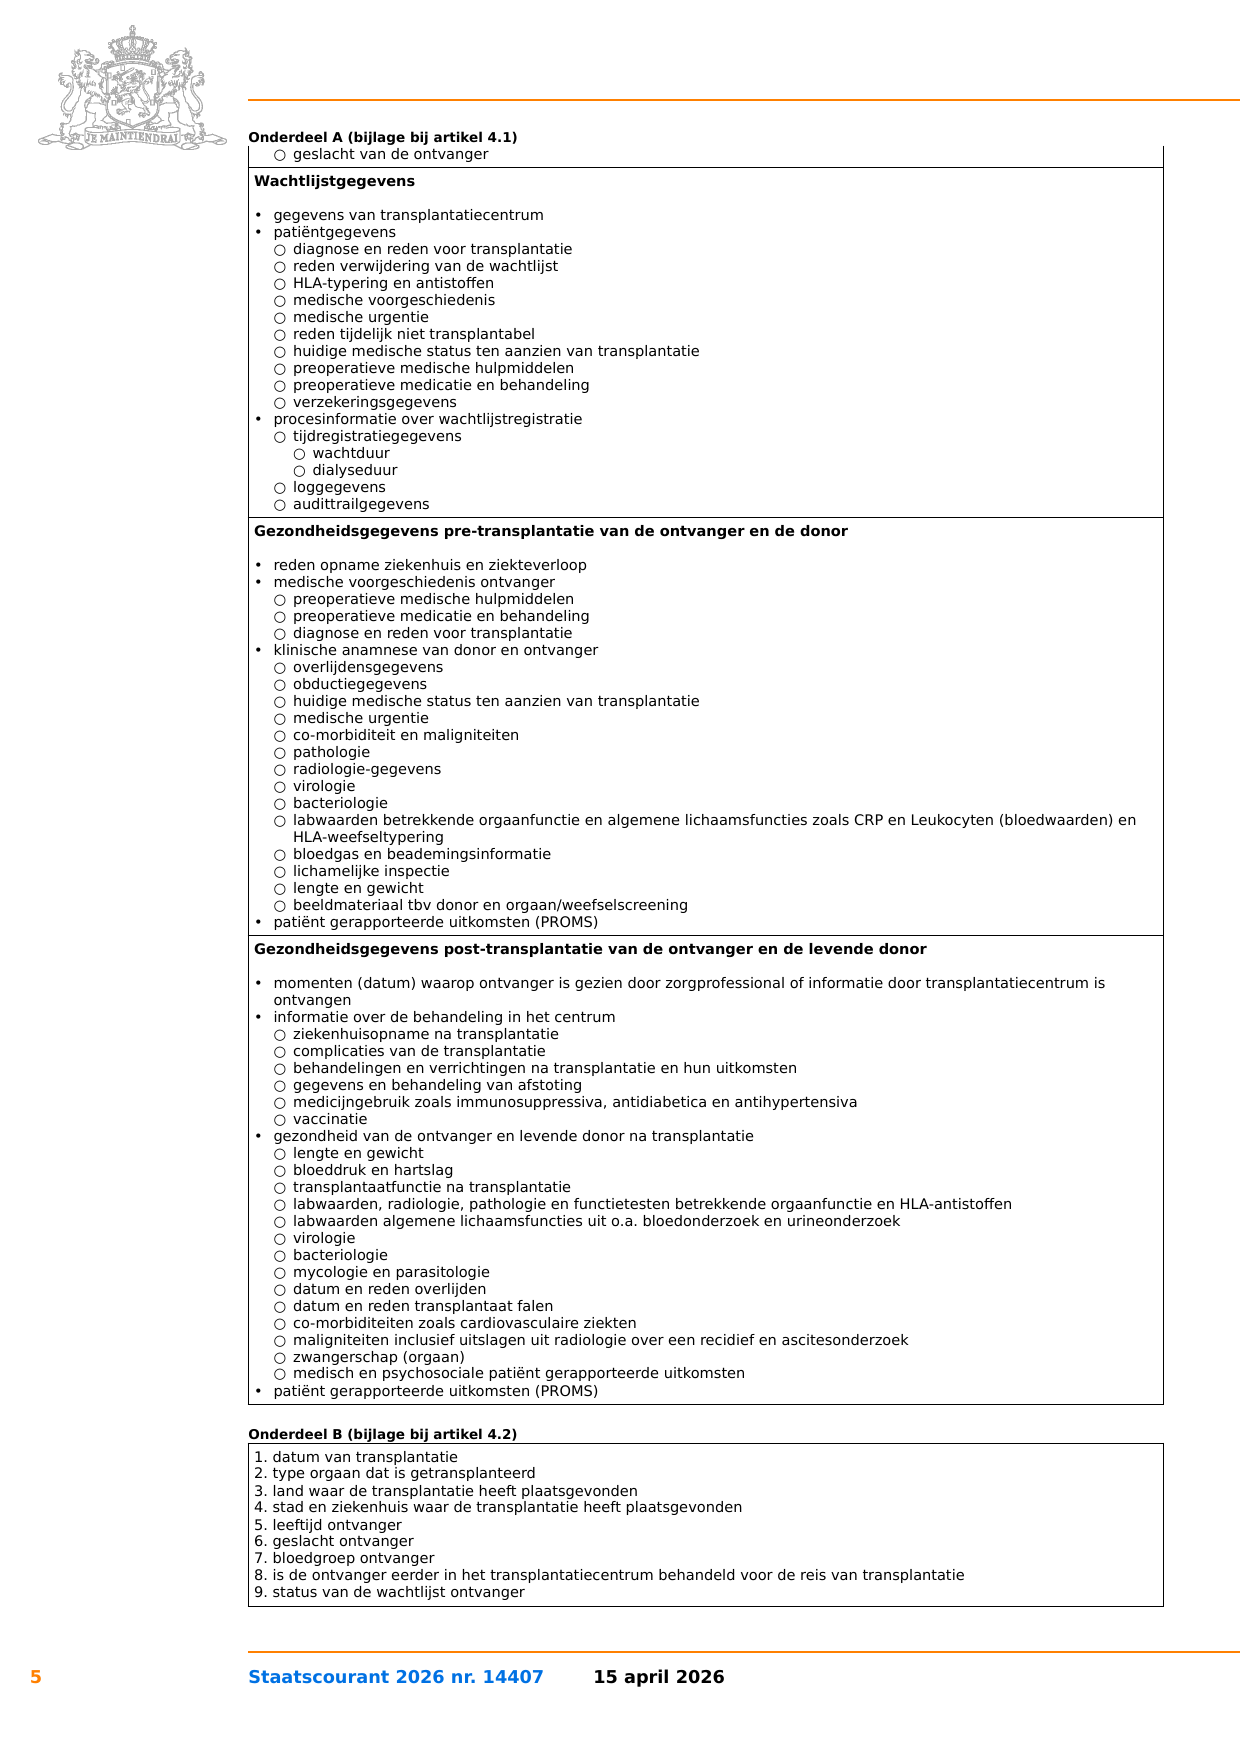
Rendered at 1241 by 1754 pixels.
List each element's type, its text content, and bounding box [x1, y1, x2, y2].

table_cell ○ [268, 241, 287, 258]
table_cell labwaarden, radiologie, pathologie en functietesten betrekkende orgaanfunctie en HLA-antistoffen [287, 1196, 1163, 1213]
table_cell [249, 1247, 267, 1263]
table_cell Gezondheidsgegevens post-transplantatie van de ontvanger en de levende donor [249, 936, 1163, 958]
table_cell [249, 676, 267, 693]
table_cell [249, 1179, 267, 1196]
table_cell ○ [268, 1298, 287, 1314]
table_cell ○ [268, 326, 287, 343]
table_cell procesinformatie over wachtlijstregistratie [268, 411, 1163, 428]
table_cell [249, 659, 267, 676]
table_cell [249, 812, 267, 846]
table_cell diagnose en reden voor transplantatie [287, 625, 1163, 642]
table_cell datum en reden transplantaat falen [287, 1298, 1163, 1314]
table_cell [249, 190, 1163, 207]
table_cell loggegevens [287, 479, 1163, 496]
table_cell patiënt gerapporteerde uitkomsten (PROMS) [268, 914, 1163, 935]
table_cell medisch en psychosociale patiënt gerapporteerde uitkomsten [287, 1365, 1163, 1382]
table_cell [249, 1315, 267, 1331]
table_cell ○ [268, 1365, 287, 1382]
table_cell [249, 343, 267, 360]
table_cell • [249, 224, 267, 241]
table_cell verzekeringsgegevens [287, 394, 1163, 411]
table_cell wachtduur [306, 445, 1163, 462]
table_cell medische voorgeschiedenis [287, 292, 1163, 309]
table_cell [249, 1349, 267, 1365]
table_cell beeldmateriaal tbv donor en orgaan/weefselscreening [287, 897, 1163, 913]
table_cell ○ [268, 1247, 287, 1263]
table_cell reden opname ziekenhuis en ziekteverloop [268, 557, 1163, 574]
table_cell • [249, 1009, 267, 1026]
table_cell • [249, 1383, 267, 1404]
table_cell ○ [268, 1179, 287, 1196]
table_cell ○ [268, 761, 287, 778]
table_cell ○ [268, 727, 287, 744]
table_cell [249, 309, 267, 326]
table_cell HLA-typering en antistoffen [287, 275, 1163, 292]
table_cell ○ [268, 479, 287, 496]
table_cell reden verwijdering van de wachtlijst [287, 258, 1163, 275]
table_cell transplantaatfunctie na transplantatie [287, 1179, 1163, 1196]
table_cell • [249, 975, 267, 1009]
table_cell [249, 462, 267, 479]
table_cell ○ [268, 676, 287, 693]
table_cell preoperatieve medische hulpmiddelen [287, 360, 1163, 377]
table_cell [249, 540, 1163, 557]
table_cell ○ [268, 1043, 287, 1060]
table_cell • [249, 557, 267, 574]
table_cell patiëntgegevens [268, 224, 1163, 241]
table_cell ○ [268, 591, 287, 608]
table_cell ○ [268, 608, 287, 625]
table_cell medische urgentie [287, 309, 1163, 326]
table_cell [249, 1281, 267, 1297]
table_cell klinische anamnese van donor en ontvanger [268, 642, 1163, 659]
table_header Onderdeel B (bijlage bij artikel 4.2) [248, 1427, 1163, 1443]
table_cell virologie [287, 1230, 1163, 1247]
table_cell [249, 795, 267, 812]
table_cell [249, 1213, 267, 1229]
table_cell Wachtlijstgegevens [249, 168, 1163, 190]
table_cell ○ [268, 275, 287, 292]
table_cell vaccinatie [287, 1111, 1163, 1128]
table_cell [249, 778, 267, 795]
table_cell lengte en gewicht [287, 880, 1163, 897]
table_cell ○ [268, 778, 287, 795]
table_cell gegevens en behandeling van afstoting [287, 1077, 1163, 1094]
table_cell [249, 727, 267, 744]
table_cell momenten (datum) waarop ontvanger is gezien door zorgprofessional of informatie door transplantatiecentrum is ontvangen [268, 975, 1163, 1009]
table_cell medische urgentie [287, 710, 1163, 727]
table_cell ○ [268, 1145, 287, 1162]
table_cell [249, 591, 267, 608]
table_cell [249, 275, 267, 292]
table_cell lichamelijke inspectie [287, 863, 1163, 879]
table_cell ○ [268, 309, 287, 326]
table_cell huidige medische status ten aanzien van transplantatie [287, 693, 1163, 710]
table_header Onderdeel A (bijlage bij artikel 4.1) [248, 130, 1163, 146]
table_cell gezondheid van de ontvanger en levende donor na transplantatie [268, 1128, 1163, 1145]
table_cell [249, 1060, 267, 1077]
table_cell ○ [268, 846, 287, 863]
table_cell [249, 1264, 267, 1281]
table_cell ○ [268, 1264, 287, 1281]
table_cell [249, 377, 267, 394]
table_cell [249, 897, 267, 913]
table_cell ○ [268, 1111, 287, 1128]
table_cell [249, 625, 267, 642]
table_cell ○ [268, 1230, 287, 1247]
table_cell geslacht van de ontvanger [287, 146, 1163, 167]
table_cell [249, 258, 267, 275]
table_cell pathologie [287, 744, 1163, 761]
table_cell bloedgas en beademingsinformatie [287, 846, 1163, 863]
table_cell gegevens van transplantatiecentrum [268, 207, 1163, 224]
table_cell ○ [268, 1026, 287, 1043]
table_cell reden tijdelijk niet transplantabel [287, 326, 1163, 343]
table_cell [249, 146, 267, 167]
table_cell [249, 761, 267, 778]
table_cell • [249, 574, 267, 591]
table_cell datum en reden overlijden [287, 1281, 1163, 1297]
table_cell tijdregistratiegegevens [287, 428, 1163, 445]
table_cell preoperatieve medicatie en behandeling [287, 377, 1163, 394]
table_cell preoperatieve medicatie en behandeling [287, 608, 1163, 625]
table_cell ○ [268, 343, 287, 360]
table_cell preoperatieve medische hulpmiddelen [287, 591, 1163, 608]
table_cell [249, 394, 267, 411]
table_cell [249, 292, 267, 309]
table_cell [249, 496, 267, 517]
table_cell [249, 1230, 267, 1247]
table_cell complicaties van de transplantatie [287, 1043, 1163, 1060]
table_cell [249, 1331, 267, 1348]
table_cell [249, 1094, 267, 1111]
table_cell radiologie-gegevens [287, 761, 1163, 778]
table_cell [268, 445, 287, 462]
table_cell ○ [268, 1213, 287, 1229]
table_cell ○ [268, 795, 287, 812]
table_cell [249, 863, 267, 879]
table_cell [249, 1111, 267, 1128]
table_cell medische voorgeschiedenis ontvanger [268, 574, 1163, 591]
table_cell huidige medische status ten aanzien van transplantatie [287, 343, 1163, 360]
table_cell medicijngebruik zoals immunosuppressiva, antidiabetica en antihypertensiva [287, 1094, 1163, 1111]
table_cell [249, 326, 267, 343]
table_cell behandelingen en verrichtingen na transplantatie en hun uitkomsten [287, 1060, 1163, 1077]
table_cell lengte en gewicht [287, 1145, 1163, 1162]
table_cell co-morbiditeiten zoals cardiovasculaire ziekten [287, 1315, 1163, 1331]
table_cell bacteriologie [287, 1247, 1163, 1263]
table_cell [249, 1077, 267, 1094]
table_cell ○ [268, 1094, 287, 1111]
table_cell [249, 1043, 267, 1060]
table_cell overlijdensgegevens [287, 659, 1163, 676]
table_cell ○ [268, 1196, 287, 1213]
table_cell ○ [268, 1162, 287, 1179]
table_cell [249, 1298, 267, 1314]
table_cell • [249, 914, 267, 935]
table_cell [249, 880, 267, 897]
table_cell [249, 693, 267, 710]
table_cell [249, 445, 267, 462]
table_cell ○ [268, 1315, 287, 1331]
table_cell [249, 846, 267, 863]
table_cell ○ [268, 625, 287, 642]
table_cell [249, 1026, 267, 1043]
table_cell • [249, 1128, 267, 1145]
table_cell ○ [268, 1060, 287, 1077]
table_cell [249, 428, 267, 445]
table_cell [249, 744, 267, 761]
table_cell ○ [268, 744, 287, 761]
table_cell bacteriologie [287, 795, 1163, 812]
table_cell patiënt gerapporteerde uitkomsten (PROMS) [268, 1383, 1163, 1404]
table_cell ○ [268, 428, 287, 445]
table_cell ○ [268, 258, 287, 275]
table_cell ○ [268, 1281, 287, 1297]
table_cell dialyseduur [306, 462, 1163, 479]
table_cell ○ [268, 394, 287, 411]
table_cell ○ [268, 1331, 287, 1348]
table_cell maligniteiten inclusief uitslagen uit radiologie over een recidief en ascitesonderzoek [287, 1331, 1163, 1348]
table_cell labwaarden algemene lichaamsfuncties uit o.a. bloedonderzoek en urineonderzoek [287, 1213, 1163, 1229]
table_cell • [249, 642, 267, 659]
table_cell ○ [268, 1349, 287, 1365]
table_cell [249, 360, 267, 377]
table_cell ○ [268, 377, 287, 394]
table_cell virologie [287, 778, 1163, 795]
table_cell • [249, 411, 267, 428]
table_cell ○ [287, 462, 306, 479]
table_cell ○ [268, 880, 287, 897]
table_cell informatie over de behandeling in het centrum [268, 1009, 1163, 1026]
table_cell ○ [268, 812, 287, 846]
table_cell bloeddruk en hartslag [287, 1162, 1163, 1179]
table_cell ○ [268, 1077, 287, 1094]
picture [38, 25, 227, 150]
table_cell ○ [268, 659, 287, 676]
table_cell [249, 1196, 267, 1213]
table_cell labwaarden betrekkende orgaanfunctie en algemene lichaamsfuncties zoals CRP en Leukocyten (bloedwaarden) en HLA-weefseltypering [287, 812, 1163, 846]
table_cell Gezondheidsgegevens pre-transplantatie van de ontvanger en de donor [249, 518, 1163, 540]
table_cell ○ [268, 292, 287, 309]
table_cell [249, 710, 267, 727]
table_cell ○ [268, 710, 287, 727]
table_cell ○ [268, 496, 287, 517]
table_cell ○ [268, 897, 287, 913]
table_cell [249, 479, 267, 496]
table_cell ○ [268, 360, 287, 377]
table_cell 1. datum van transplantatie 2. type orgaan dat is getransplanteerd 3. land waar de transplantatie heeft plaatsgevonden 4. stad en ziekenhuis waar de transplantatie heeft plaatsgevonden 5. leeftijd ontvanger 6. geslacht ontvanger 7. bloedgroep ontvanger 8. is de ontvanger eerder in het transplantatiecentrum behandeld voor de reis van transplantatie 9. status van de wachtlijst ontvanger [249, 1444, 1163, 1606]
table_cell • [249, 207, 267, 224]
table_cell zwangerschap (orgaan) [287, 1349, 1163, 1365]
table_cell ○ [268, 146, 287, 167]
table_cell [249, 1162, 267, 1179]
table_cell audittrailgegevens [287, 496, 1163, 517]
table_cell mycologie en parasitologie [287, 1264, 1163, 1281]
table_cell co-morbiditeit en maligniteiten [287, 727, 1163, 744]
table_cell [268, 462, 287, 479]
table_cell [249, 958, 1163, 975]
table_cell obductiegegevens [287, 676, 1163, 693]
table_cell ○ [287, 445, 306, 462]
table_cell [249, 608, 267, 625]
table_cell [249, 1145, 267, 1162]
table_cell ziekenhuisopname na transplantatie [287, 1026, 1163, 1043]
table_cell [249, 241, 267, 258]
table_cell ○ [268, 863, 287, 879]
table_cell ○ [268, 693, 287, 710]
table_cell [249, 1365, 267, 1382]
table_cell diagnose en reden voor transplantatie [287, 241, 1163, 258]
